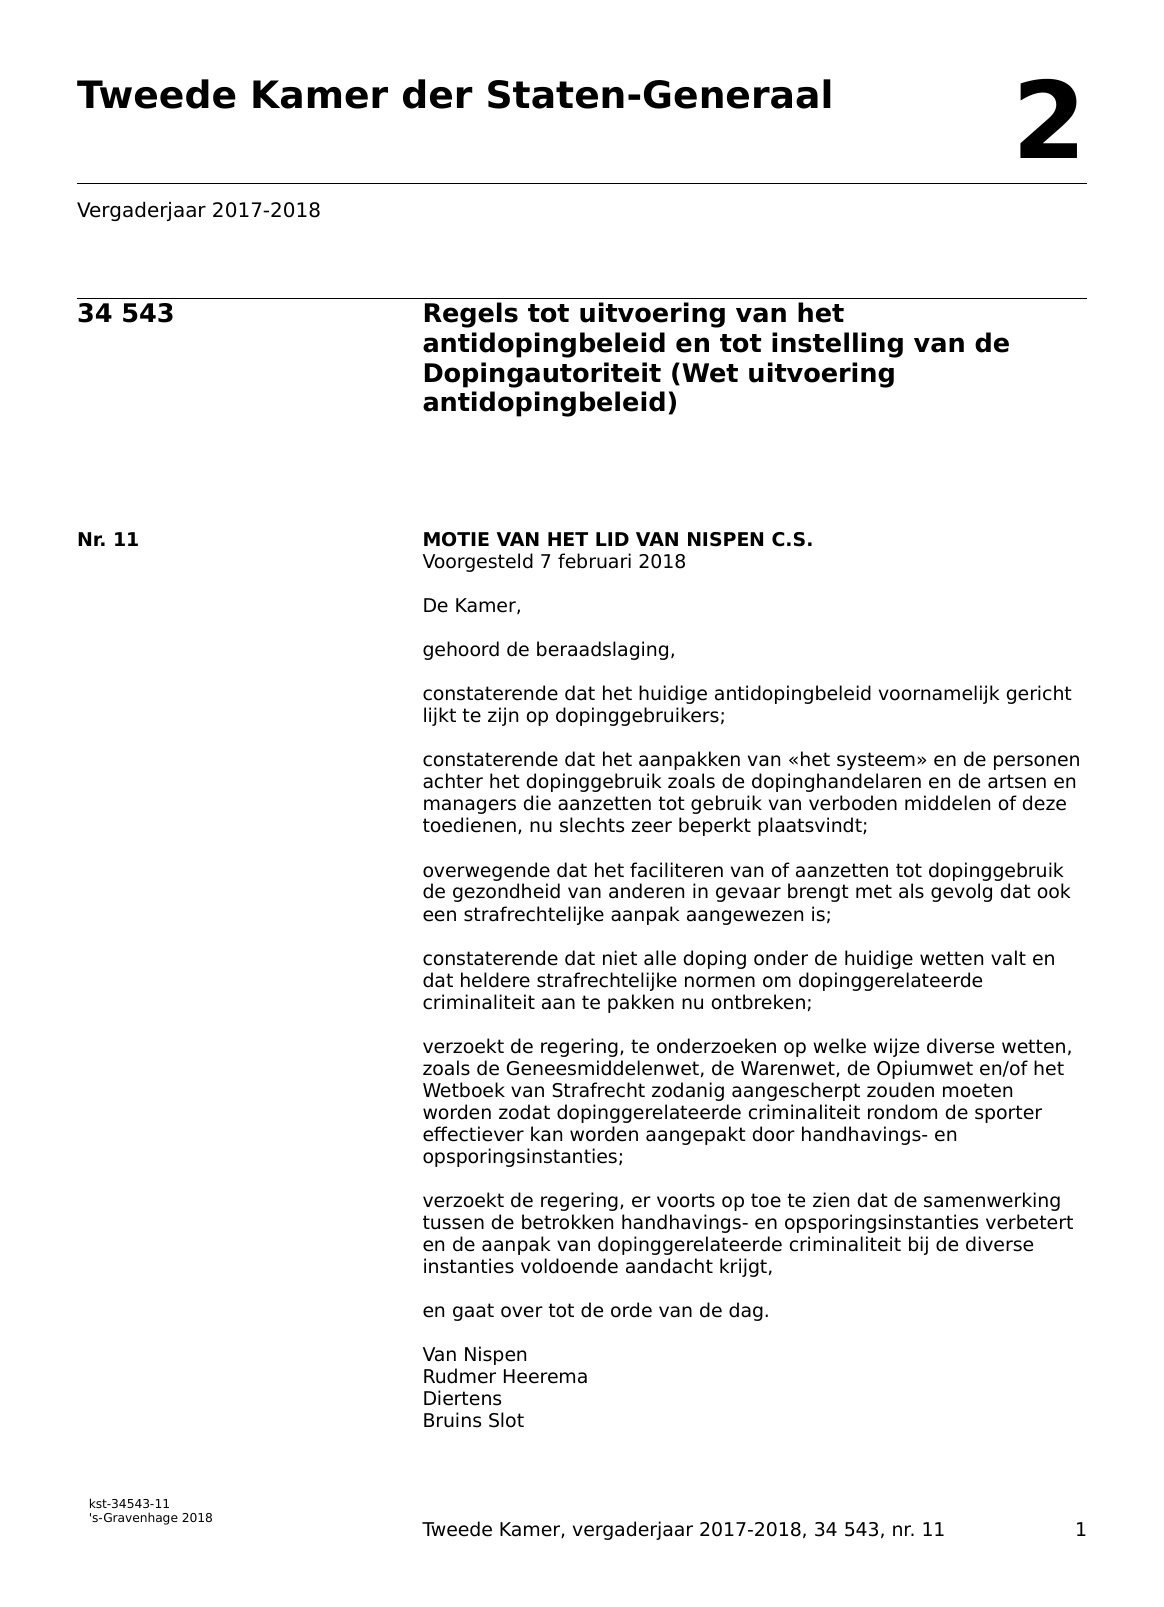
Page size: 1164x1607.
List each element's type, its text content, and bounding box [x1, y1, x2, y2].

text De Kamer, [422, 595, 1087, 617]
text verzoekt de regering, er voorts op toe te zien dat de samenwerking tussen de betrokken handhavings- en opsporingsinstanties verbetert en de aanpak van dopinggerelateerde criminaliteit bij de diverse instanties voldoende aandacht krijgt, [422, 1190, 1087, 1278]
table_header Tweede Kamer der Staten-Generaal [77, 59, 886, 183]
subtitle 34 543 Regels tot uitvoering van het antidopingbeleid en tot instelling van de Dopingautoriteit (Wet uitvoering antidopingbeleid) [77, 299, 1087, 418]
subtitle Nr. 11 MOTIE VAN HET LID VAN NISPEN C.S. [77, 529, 1087, 551]
text Diertens [422, 1388, 1087, 1410]
text en gaat over tot de orde van de dag. [422, 1300, 1087, 1322]
text 's-Gravenhage 2018 [88, 1511, 323, 1525]
text Bruins Slot [422, 1410, 1087, 1432]
text constaterende dat het huidige antidopingbeleid voornamelijk gericht lijkt te zijn op dopinggebruikers; [422, 683, 1087, 727]
text gehoord de beraadslaging, [422, 639, 1087, 661]
text kst-34543-11 [88, 1497, 323, 1511]
table_cell Vergaderjaar 2017-2018 [77, 184, 1087, 298]
text constaterende dat niet alle doping onder de huidige wetten valt en dat heldere strafrechtelijke normen om dopinggerelateerde criminaliteit aan te pakken nu ontbreken; [422, 948, 1087, 1013]
text Van Nispen [422, 1344, 1087, 1366]
text constaterende dat het aanpakken van «het systeem» en de personen achter het dopinggebruik zoals de dopinghandelaren en de artsen en managers die aanzetten tot gebruik van verboden middelen of deze toedienen, nu slechts zeer beperkt plaatsvindt; [422, 749, 1087, 837]
text overwegende dat het faciliteren van of aanzetten tot dopinggebruik de gezondheid van anderen in gevaar brengt met als gevolg dat ook een strafrechtelijke aanpak aangewezen is; [422, 859, 1087, 925]
text Rudmer Heerema [422, 1366, 1087, 1388]
text verzoekt de regering, te onderzoeken op welke wijze diverse wetten, zoals de Geneesmiddelenwet, de Warenwet, de Opiumwet en/of het Wetboek van Strafrecht zodanig aangescherpt zouden moeten worden zodat dopinggerelateerde criminaliteit rondom de sporter effectiever kan worden aangepakt door handhavings- en opsporingsinstanties; [422, 1036, 1087, 1168]
text Voorgesteld 7 februari 2018 [422, 551, 1087, 573]
table_header 2 [886, 59, 1087, 183]
